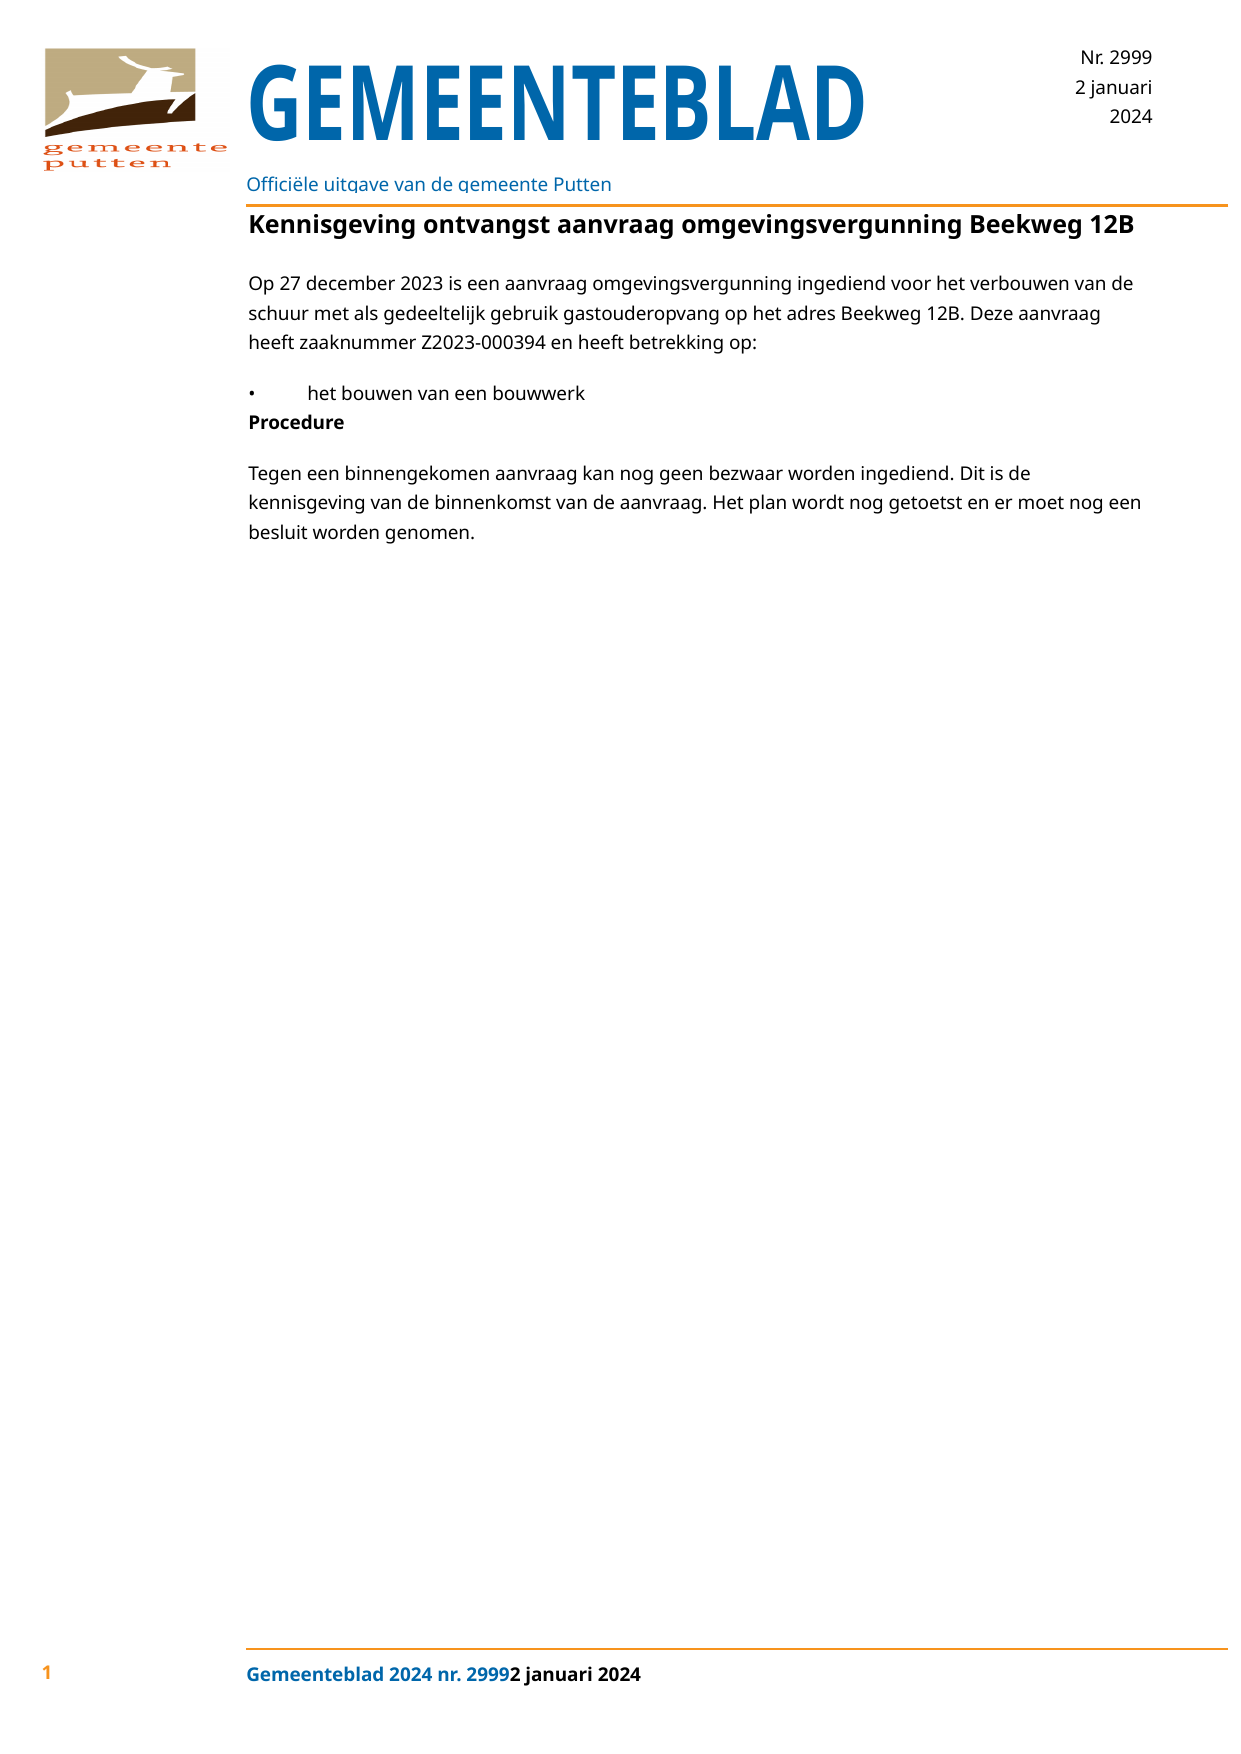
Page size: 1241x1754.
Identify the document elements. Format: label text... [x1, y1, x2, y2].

picture [41, 47, 231, 172]
text Procedure [248, 409, 1152, 435]
text Op 27 december 2023 is een aanvraag omgevingsvergunning ingediend voor het verbouwen van de schuur met als gedeeltelijk gebruik gastouderopvang op het adres Beekweg 12B. Deze aanvraag heeft zaaknummer Z2023-000394 en heeft betrekking op: [248, 270, 1152, 355]
text Tegen een binnengekomen aanvraag kan nog geen bezwaar worden ingediend. Dit is de kennisgeving van de binnenkomst van de aanvraag. Het plan wordt nog getoetst en er moet nog een besluit worden genomen. [248, 460, 1152, 545]
text Kennisgeving ontvangst aanvraag omgevingsvergunning Beekweg 12B [248, 207, 1152, 241]
list het bouwen van een bouwwerk [248, 380, 1152, 406]
